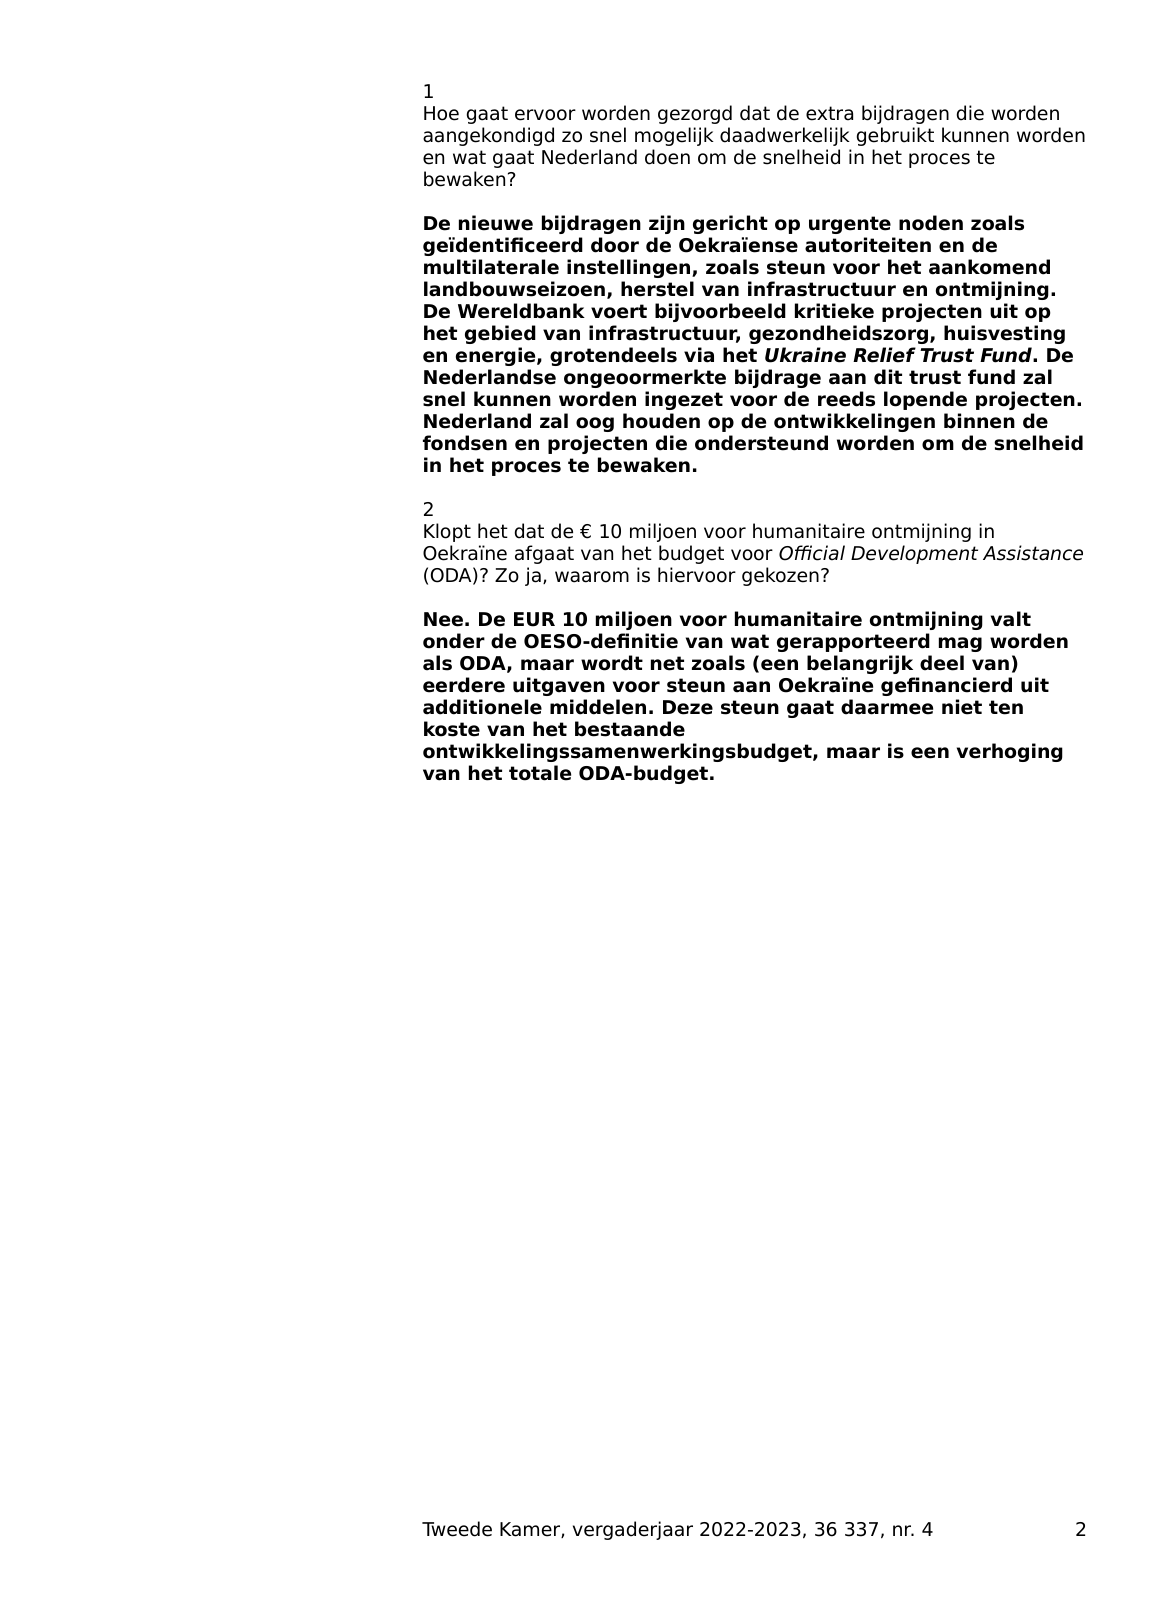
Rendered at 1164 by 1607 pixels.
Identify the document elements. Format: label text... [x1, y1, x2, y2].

text Hoe gaat ervoor worden gezorgd dat de extra bijdragen die worden aangekondigd zo snel mogelijk daadwerkelijk gebruikt kunnen worden en wat gaat Nederland doen om de snelheid in het proces te bewaken? [422, 103, 1087, 191]
text 1 [422, 81, 1087, 103]
text De nieuwe bijdragen zijn gericht op urgente noden zoals geïdentificeerd door de Oekraïense autoriteiten en de multilaterale instellingen, zoals steun voor het aankomend landbouwseizoen, herstel van infrastructuur en ontmijning. De Wereldbank voert bijvoorbeeld kritieke projecten uit op het gebied van infrastructuur, gezondheidszorg, huisvesting en energie, grotendeels via het Ukraine Relief Trust Fund. De Nederlandse ongeoormerkte bijdrage aan dit trust fund zal snel kunnen worden ingezet voor de reeds lopende projecten. Nederland zal oog houden op de ontwikkelingen binnen de fondsen en projecten die ondersteund worden om de snelheid in het proces te bewaken. [422, 213, 1087, 477]
text 2 [422, 499, 1087, 521]
text Klopt het dat de € 10 miljoen voor humanitaire ontmijning in Oekraïne afgaat van het budget voor Official Development Assistance (ODA)? Zo ja, waarom is hiervoor gekozen? [422, 521, 1087, 587]
text Nee. De EUR 10 miljoen voor humanitaire ontmijning valt onder de OESO-definitie van wat gerapporteerd mag worden als ODA, maar wordt net zoals (een belangrijk deel van) eerdere uitgaven voor steun aan Oekraïne gefinancierd uit additionele middelen. Deze steun gaat daarmee niet ten koste van het bestaande ontwikkelingssamenwerkingsbudget, maar is een verhoging van het totale ODA-budget. [422, 609, 1087, 785]
